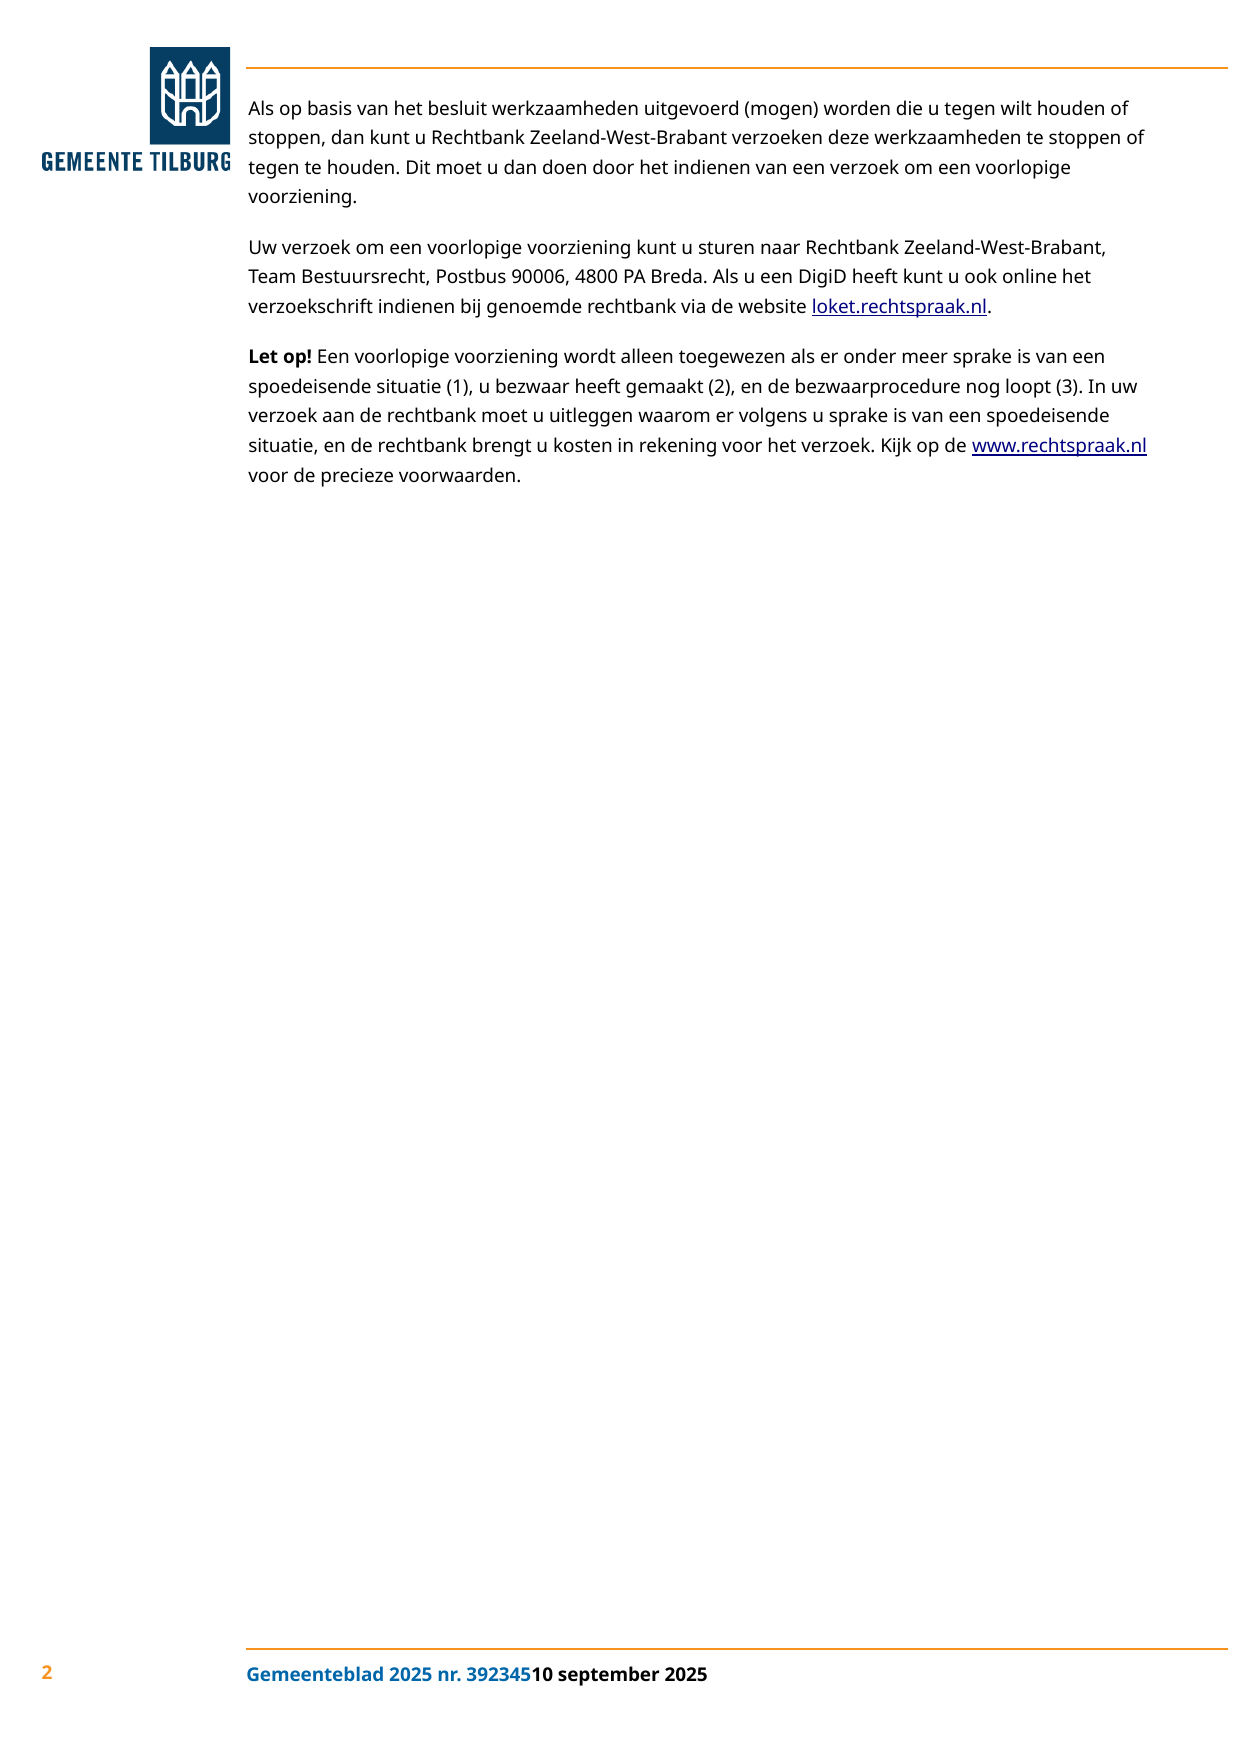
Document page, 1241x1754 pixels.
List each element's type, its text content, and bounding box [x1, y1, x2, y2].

text Let op! Een voorlopige voorziening wordt alleen toegewezen als er onder meer sprake is van een spoedeisende situatie (1), u bezwaar heeft gemaakt (2), en de bezwaarprocedure nog loopt (3). In uw verzoek aan de rechtbank moet u uitleggen waarom er volgens u sprake is van een spoedeisende situatie, en de rechtbank brengt u kosten in rekening voor het verzoek. Kijk op de www.rechtspraak.nl voor de precieze voorwaarden. [248, 343, 1152, 488]
picture [41, 47, 231, 172]
text Als op basis van het besluit werkzaamheden uitgevoerd (mogen) worden die u tegen wilt houden of stoppen, dan kunt u Rechtbank Zeeland-West-Brabant verzoeken deze werkzaamheden te stoppen of tegen te houden. Dit moet u dan doen door het indienen van een verzoek om een voorlopige voorziening. [248, 95, 1152, 209]
text Uw verzoek om een voorlopige voorziening kunt u sturen naar Rechtbank Zeeland-West-Brabant, Team Bestuursrecht, Postbus 90006, 4800 PA Breda. Als u een DigiD heeft kunt u ook online het verzoekschrift indienen bij genoemde rechtbank via de website loket.rechtspraak.nl. [248, 234, 1152, 319]
